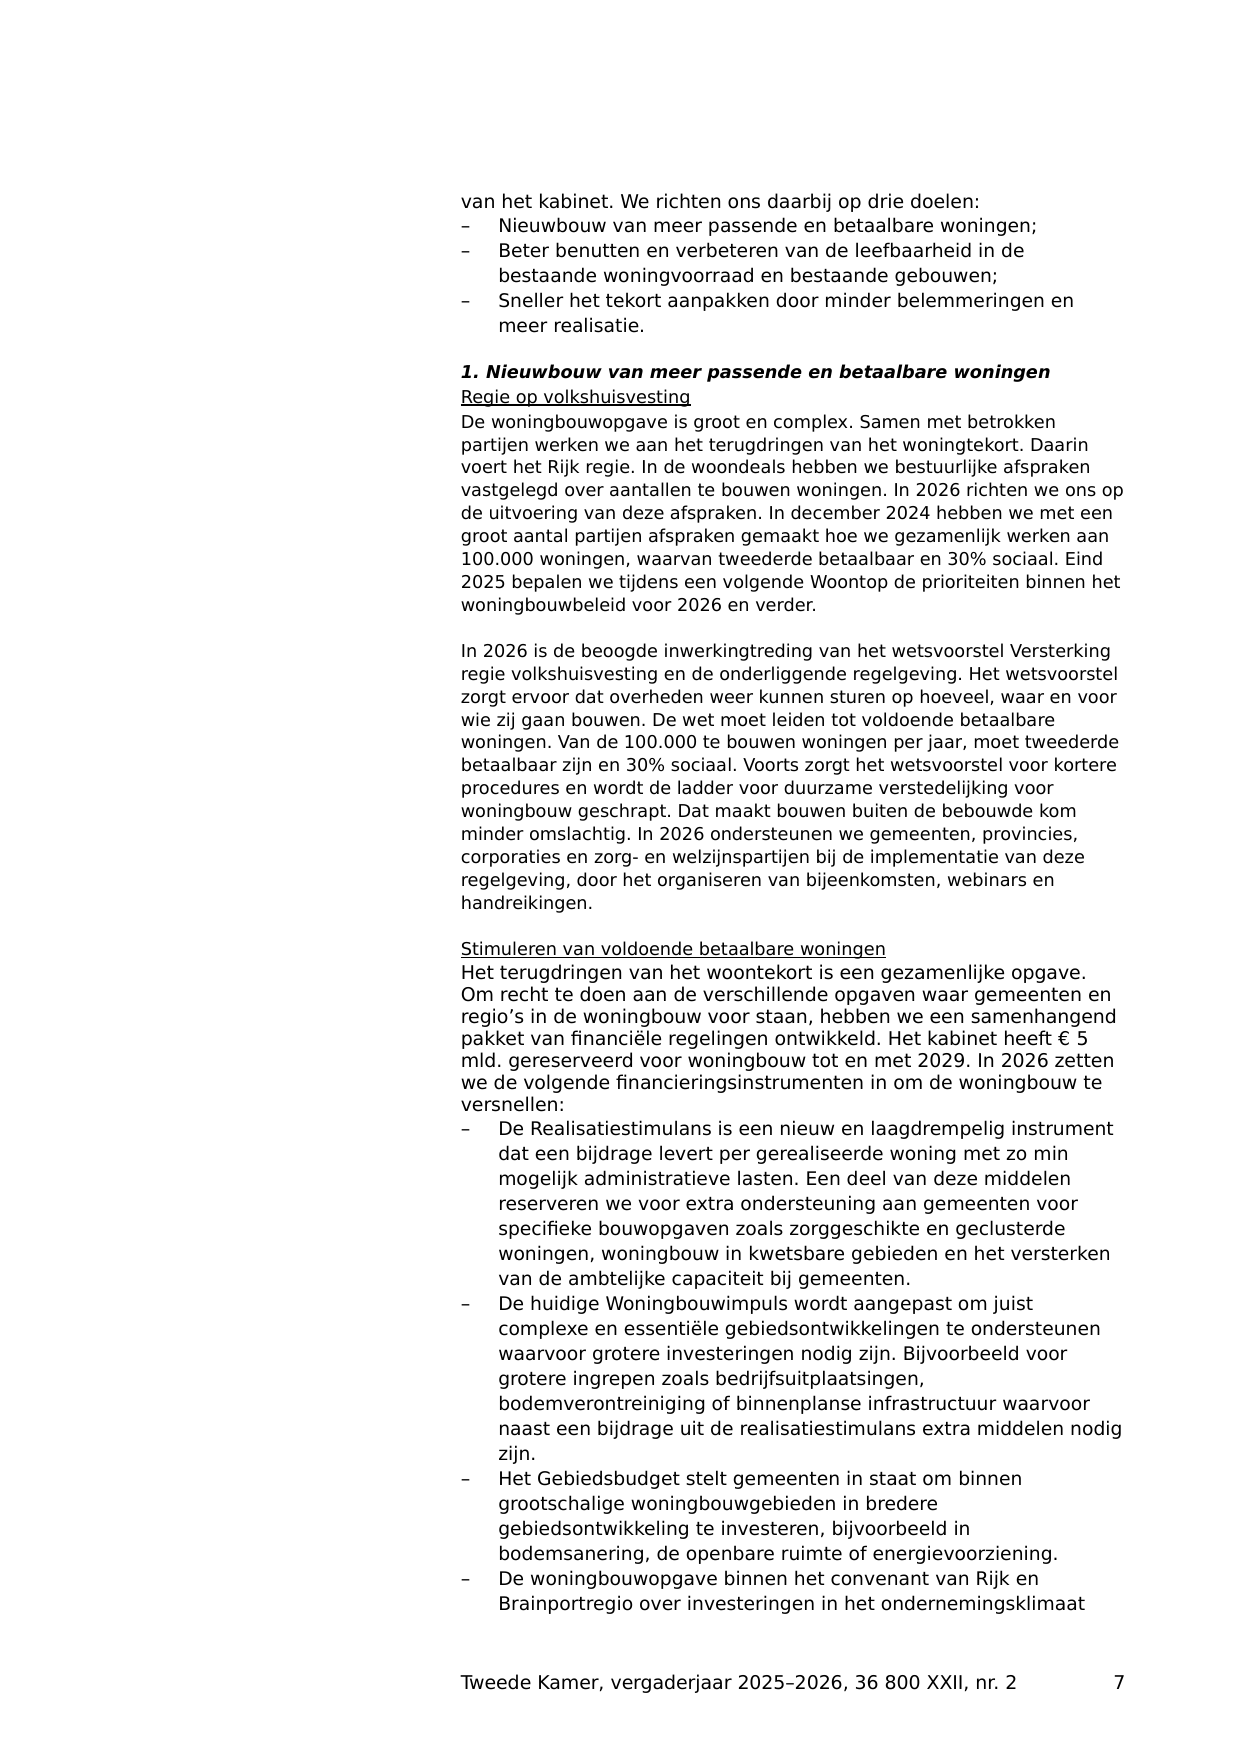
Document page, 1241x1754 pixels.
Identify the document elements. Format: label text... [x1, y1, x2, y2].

text De woningbouwopgave is groot en complex. Samen met betrokken partijen werken we aan het terugdringen van het woningtekort. Daarin voert het Rijk regie. In de woondeals hebben we bestuurlijke afspraken vastgelegd over aantallen te bouwen woningen. In 2026 richten we ons op de uitvoering van deze afspraken. In december 2024 hebben we met een groot aantal partijen afspraken gemaakt hoe we gezamenlijk werken aan 100.000 woningen, waarvan tweederde betaalbaar en 30% sociaal. Eind 2025 bepalen we tijdens een volgende Woontop de prioriteiten binnen het woningbouwbeleid voor 2026 en verder. [461, 410, 1125, 616]
text Stimuleren van voldoende betaalbare woningen [461, 937, 1125, 960]
list Het Gebiedsbudget stelt gemeenten in staat om binnen grootschalige woningbouwgebieden in bredere gebiedsontwikkeling te investeren, bijvoorbeeld in bodemsanering, de openbare ruimte of energievoorziening. [461, 1466, 1125, 1566]
list Beter benutten en verbeteren van de leefbaarheid in de bestaande woningvoorraad en bestaande gebouwen; [461, 238, 1125, 288]
text Regie op volkshuisvesting [461, 385, 1125, 408]
list De woningbouwopgave binnen het convenant van Rijk en Brainportregio over investeringen in het ondernemingsklimaat [461, 1566, 1125, 1616]
text van het kabinet. We richten ons daarbij op drie doelen: [461, 191, 1125, 213]
list Sneller het tekort aanpakken door minder belemmeringen en meer realisatie. [461, 288, 1125, 338]
text Het terugdringen van het woontekort is een gezamenlijke opgave. Om recht te doen aan de verschillende opgaven waar gemeenten en regio’s in de woningbouw voor staan, hebben we een samenhangend pakket van financiële regelingen ontwikkeld. Het kabinet heeft € 5 mld. gereserveerd voor woningbouw tot en met 2029. In 2026 zetten we de volgende financieringsinstrumenten in om de woningbouw te versnellen: [461, 962, 1125, 1116]
list Nieuwbouw van meer passende en betaalbare woningen; [461, 213, 1125, 238]
text In 2026 is de beoogde inwerkingtreding van het wetsvoorstel Versterking regie volkshuisvesting en de onderliggende regelgeving. Het wetsvoorstel zorgt ervoor dat overheden weer kunnen sturen op hoeveel, waar en voor wie zij gaan bouwen. De wet moet leiden tot voldoende betaalbare woningen. Van de 100.000 te bouwen woningen per jaar, moet tweederde betaalbaar zijn en 30% sociaal. Voorts zorgt het wetsvoorstel voor kortere procedures en wordt de ladder voor duurzame verstedelijking voor woningbouw geschrapt. Dat maakt bouwen buiten de bebouwde kom minder omslachtig. In 2026 ondersteunen we gemeenten, provincies, corporaties en zorg- en welzijnspartijen bij de implementatie van deze regelgeving, door het organiseren van bijeenkomsten, webinars en handreikingen. [461, 639, 1125, 914]
list De huidige Woningbouwimpuls wordt aangepast om juist complexe en essentiële gebiedsontwikkelingen te ondersteunen waarvoor grotere investeringen nodig zijn. Bijvoorbeeld voor grotere ingrepen zoals bedrijfsuitplaatsingen, bodemverontreiniging of binnenplanse infrastructuur waarvoor naast een bijdrage uit de realisatiestimulans extra middelen nodig zijn. [461, 1291, 1125, 1466]
text 1. Nieuwbouw van meer passende en betaalbare woningen [461, 360, 1125, 383]
list De Realisatiestimulans is een nieuw en laagdrempelig instrument dat een bijdrage levert per gerealiseerde woning met zo min mogelijk administratieve lasten. Een deel van deze middelen reserveren we voor extra ondersteuning aan gemeenten voor specifieke bouwopgaven zoals zorggeschikte en geclusterde woningen, woningbouw in kwetsbare gebieden en het versterken van de ambtelijke capaciteit bij gemeenten. [461, 1116, 1125, 1291]
